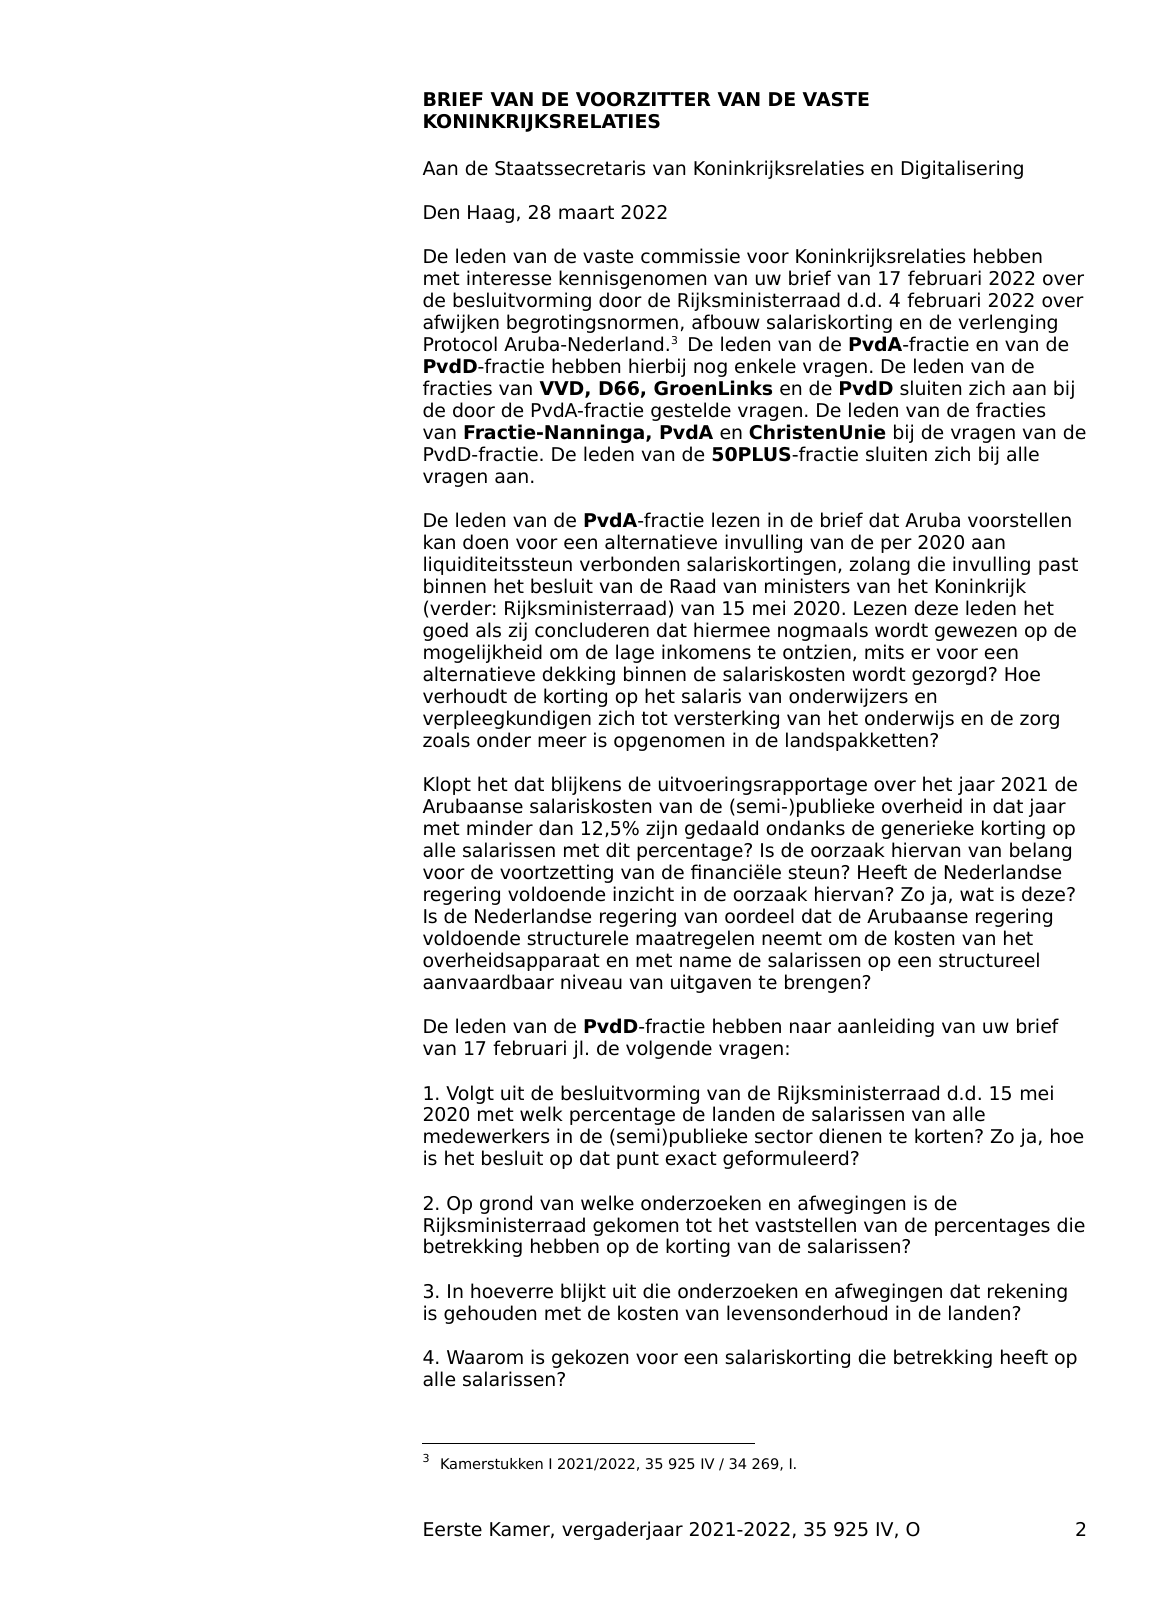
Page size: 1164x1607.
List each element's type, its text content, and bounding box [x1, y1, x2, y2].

text 2. Op grond van welke onderzoeken en afwegingen is de Rijksministerraad gekomen tot het vaststellen van de percentages die betrekking hebben op de korting van de salarissen? [422, 1192, 1087, 1258]
text 1. Volgt uit de besluitvorming van de Rijksministerraad d.d. 15 mei 2020 met welk percentage de landen de salarissen van alle medewerkers in de (semi)publieke sector dienen te korten? Zo ja, hoe is het besluit op dat punt exact geformuleerd? [422, 1082, 1087, 1170]
subtitle BRIEF VAN DE VOORZITTER VAN DE VASTE KONINKRIJKSRELATIES [422, 89, 1087, 133]
text 3. In hoeverre blijkt uit die onderzoeken en afwegingen dat rekening is gehouden met de kosten van levensonderhoud in de landen? [422, 1281, 1087, 1324]
text 4. Waarom is gekozen voor een salariskorting die betrekking heeft op alle salarissen? [422, 1347, 1087, 1391]
text Klopt het dat blijkens de uitvoeringsrapportage over het jaar 2021 de Arubaanse salariskosten van de (semi-)publieke overheid in dat jaar met minder dan 12,5% zijn gedaald ondanks de generieke korting op alle salarissen met dit percentage? Is de oorzaak hiervan van belang voor de voortzetting van de financiële steun? Heeft de Nederlandse regering voldoende inzicht in de oorzaak hiervan? Zo ja, wat is deze? Is de Nederlandse regering van oordeel dat de Arubaanse regering voldoende structurele maatregelen neemt om de kosten van het overheidsapparaat en met name de salarissen op een structureel aanvaardbaar niveau van uitgaven te brengen? [422, 774, 1087, 994]
text Den Haag, 28 maart 2022 [422, 202, 1087, 224]
text Kamerstukken I 2021/2022, 35 925 IV / 34 269, I. [422, 1452, 1087, 1474]
text De leden van de PvdD-fractie hebben naar aanleiding van uw brief van 17 februari jl. de volgende vragen: [422, 1016, 1087, 1060]
text Aan de Staatssecretaris van Koninkrijksrelaties en Digitalisering [422, 158, 1087, 180]
text De leden van de vaste commissie voor Koninkrijksrelaties hebben met interesse kennisgenomen van uw brief van 17 februari 2022 over de besluitvorming door de Rijksministerraad d.d. 4 februari 2022 over afwijken begrotingsnormen, afbouw salariskorting en de verlenging Protocol Aruba-Nederland. De leden van de PvdA-fractie en van de PvdD-fractie hebben hierbij nog enkele vragen. De leden van de fracties van VVD, D66, GroenLinks en de PvdD sluiten zich aan bij de door de PvdA-fractie gestelde vragen. De leden van de fracties van Fractie-Nanninga, PvdA en ChristenUnie bij de vragen van de PvdD-fractie. De leden van de 50PLUS-fractie sluiten zich bij alle vragen aan. [422, 246, 1087, 488]
text De leden van de PvdA-fractie lezen in de brief dat Aruba voorstellen kan doen voor een alternatieve invulling van de per 2020 aan liquiditeitssteun verbonden salariskortingen, zolang die invulling past binnen het besluit van de Raad van ministers van het Koninkrijk (verder: Rijksministerraad) van 15 mei 2020. Lezen deze leden het goed als zij concluderen dat hiermee nogmaals wordt gewezen op de mogelijkheid om de lage inkomens te ontzien, mits er voor een alternatieve dekking binnen de salariskosten wordt gezorgd? Hoe verhoudt de korting op het salaris van onderwijzers en verpleegkundigen zich tot versterking van het onderwijs en de zorg zoals onder meer is opgenomen in de landspakketten? [422, 510, 1087, 752]
